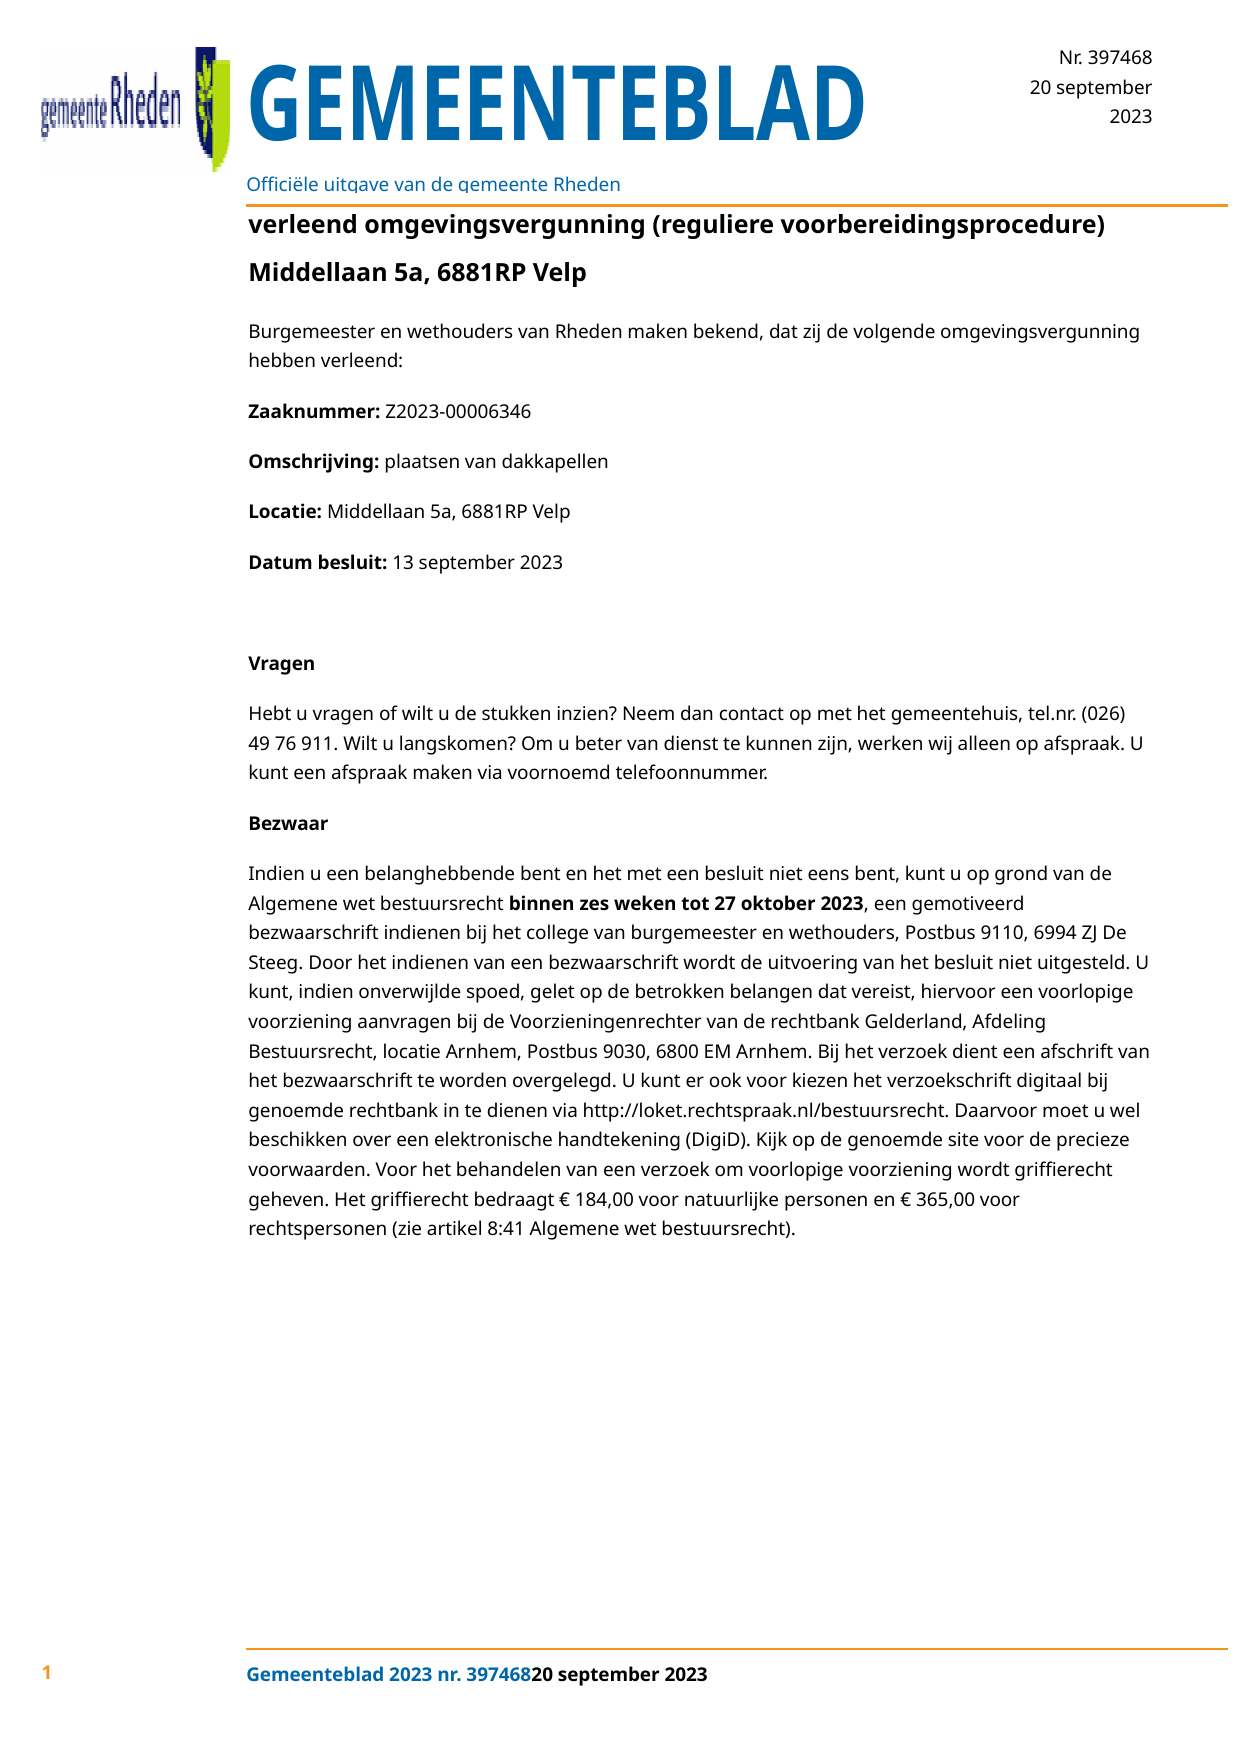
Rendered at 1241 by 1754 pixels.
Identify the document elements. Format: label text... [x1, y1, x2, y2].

text Indien u een belanghebbende bent en het met een besluit niet eens bent, kunt u op grond van de Algemene wet bestuursrecht binnen zes weken tot 27 oktober 2023, een gemotiveerd bezwaarschrift indienen bij het college van burgemeester en wethouders, Postbus 9110, 6994 ZJ De Steeg. Door het indienen van een bezwaarschrift wordt de uitvoering van het besluit niet uitgesteld. U kunt, indien onverwijlde spoed, gelet op de betrokken belangen dat vereist, hiervoor een voorlopige voorziening aanvragen bij de Voorzieningenrechter van de rechtbank Gelderland, Afdeling Bestuursrecht, locatie Arnhem, Postbus 9030, 6800 EM Arnhem. Bij het verzoek dient een afschrift van het bezwaarschrift te worden overgelegd. U kunt er ook voor kiezen het verzoekschrift digitaal bij genoemde rechtbank in te dienen via http://loket.rechtspraak.nl/bestuursrecht. Daarvoor moet u wel beschikken over een elektronische handtekening (DigiD). Kijk op de genoemde site voor de precieze voorwaarden. Voor het behandelen van een verzoek om voorlopige voorziening wordt griffierecht geheven. Het griffierecht bedraagt € 184,00 voor natuurlijke personen en € 365,00 voor rechtspersonen (zie artikel 8:41 Algemene wet bestuursrecht). [248, 860, 1152, 1241]
text Vragen [248, 650, 1152, 676]
text verleend omgevingsvergunning (reguliere voorbereidingsprocedure) Middellaan 5a, 6881RP Velp [248, 207, 1152, 288]
text Omschrijving: plaatsen van dakkapellen [248, 448, 1152, 474]
picture [41, 47, 231, 172]
text Locatie: Middellaan 5a, 6881RP Velp [248, 499, 1152, 524]
text Datum besluit: 13 september 2023 [248, 549, 1152, 575]
text Zaaknummer: Z2023-00006346 [248, 398, 1152, 424]
text Burgemeester en wethouders van Rheden maken bekend, dat zij de volgende omgevingsvergunning hebben verleend: [248, 318, 1152, 373]
text Bezwaar [248, 810, 1152, 836]
text Hebt u vragen of wilt u de stukken inzien? Neem dan contact op met het gemeentehuis, tel.nr. (026) 49 76 911. Wilt u langskomen? Om u beter van dienst te kunnen zijn, werken wij alleen op afspraak. U kunt een afspraak maken via voornoemd telefoonnummer. [248, 700, 1152, 785]
